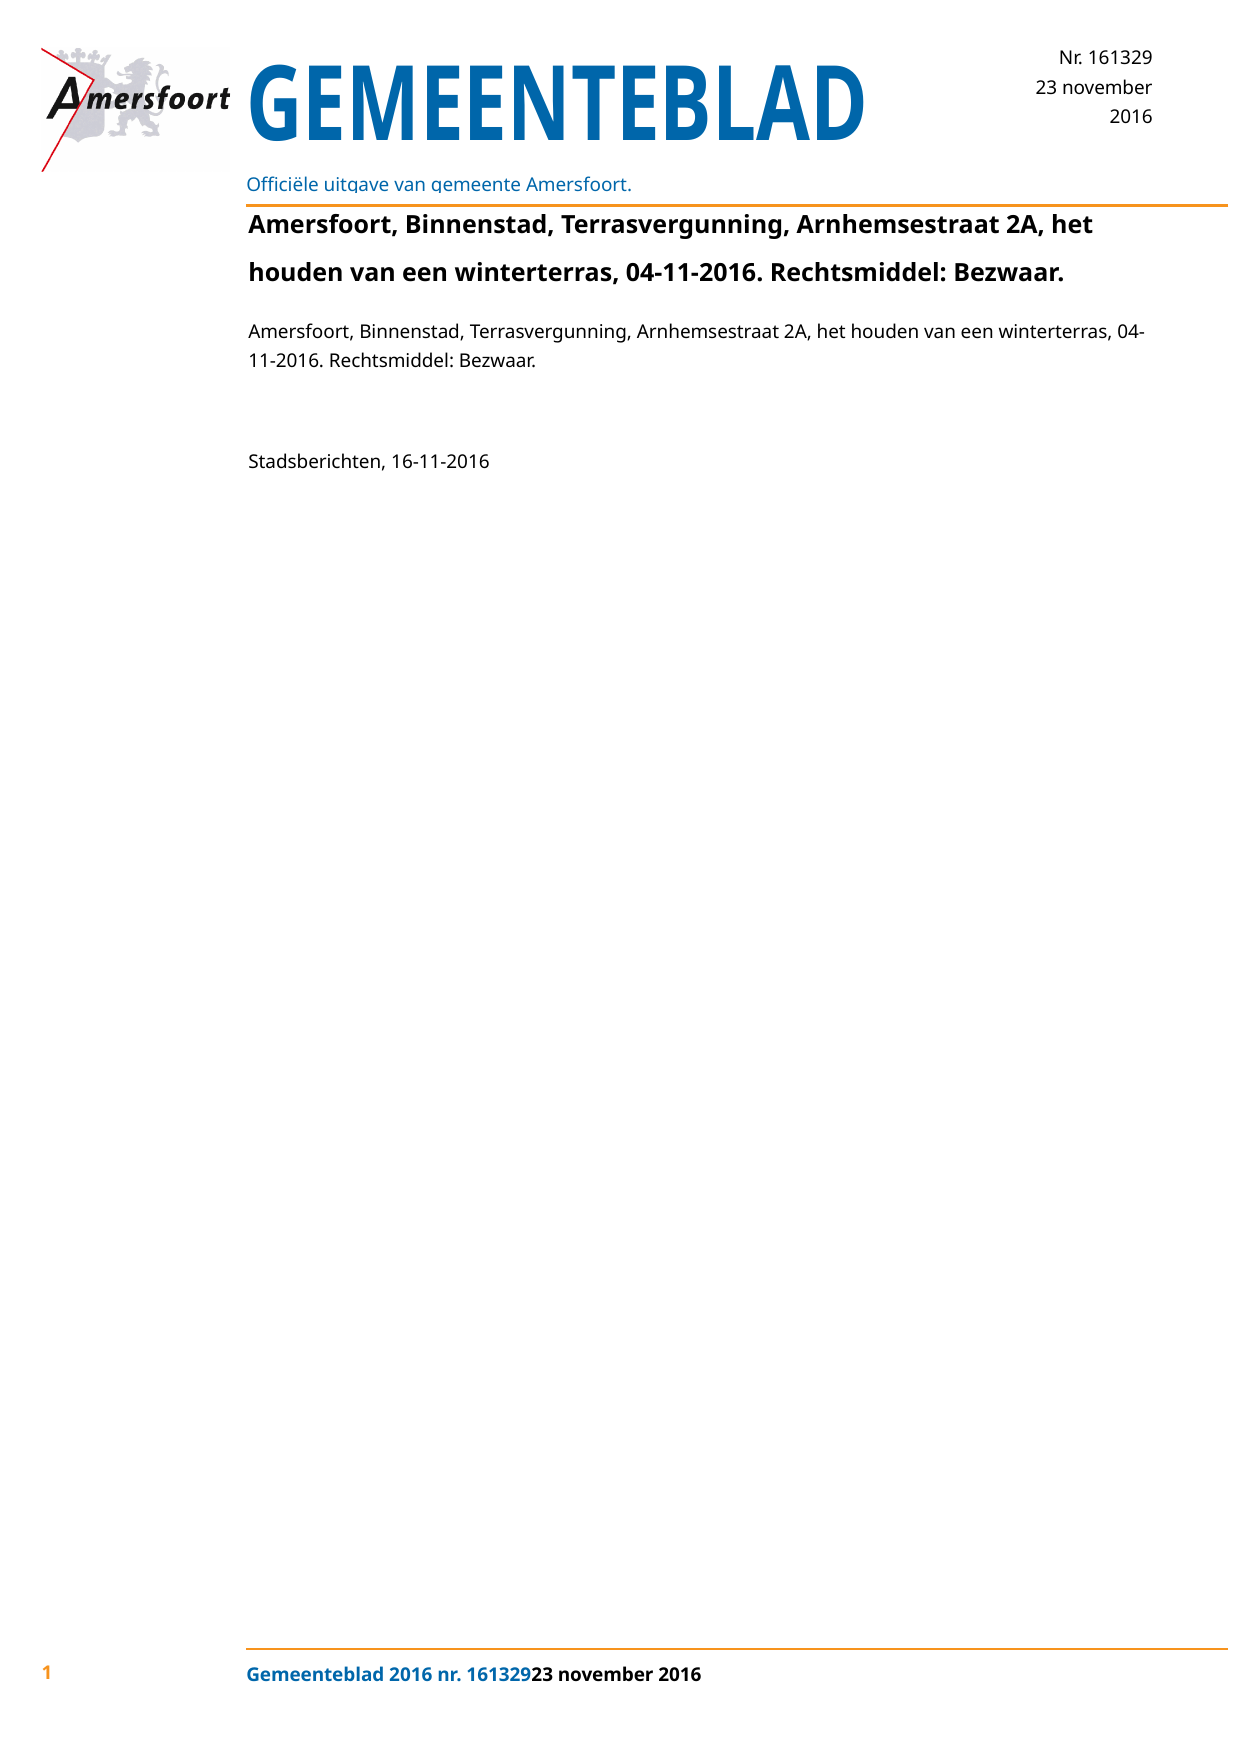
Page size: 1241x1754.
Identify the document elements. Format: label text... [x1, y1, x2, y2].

text Amersfoort, Binnenstad, Terrasvergunning, Arnhemsestraat 2A, het houden van een winterterras, 04-11-2016. Rechtsmiddel: Bezwaar. [248, 318, 1152, 373]
text Stadsberichten, 16-11-2016 [248, 448, 1152, 474]
text Amersfoort, Binnenstad, Terrasvergunning, Arnhemsestraat 2A, het houden van een winterterras, 04-11-2016. Rechtsmiddel: Bezwaar. [248, 207, 1152, 288]
picture [41, 47, 231, 172]
